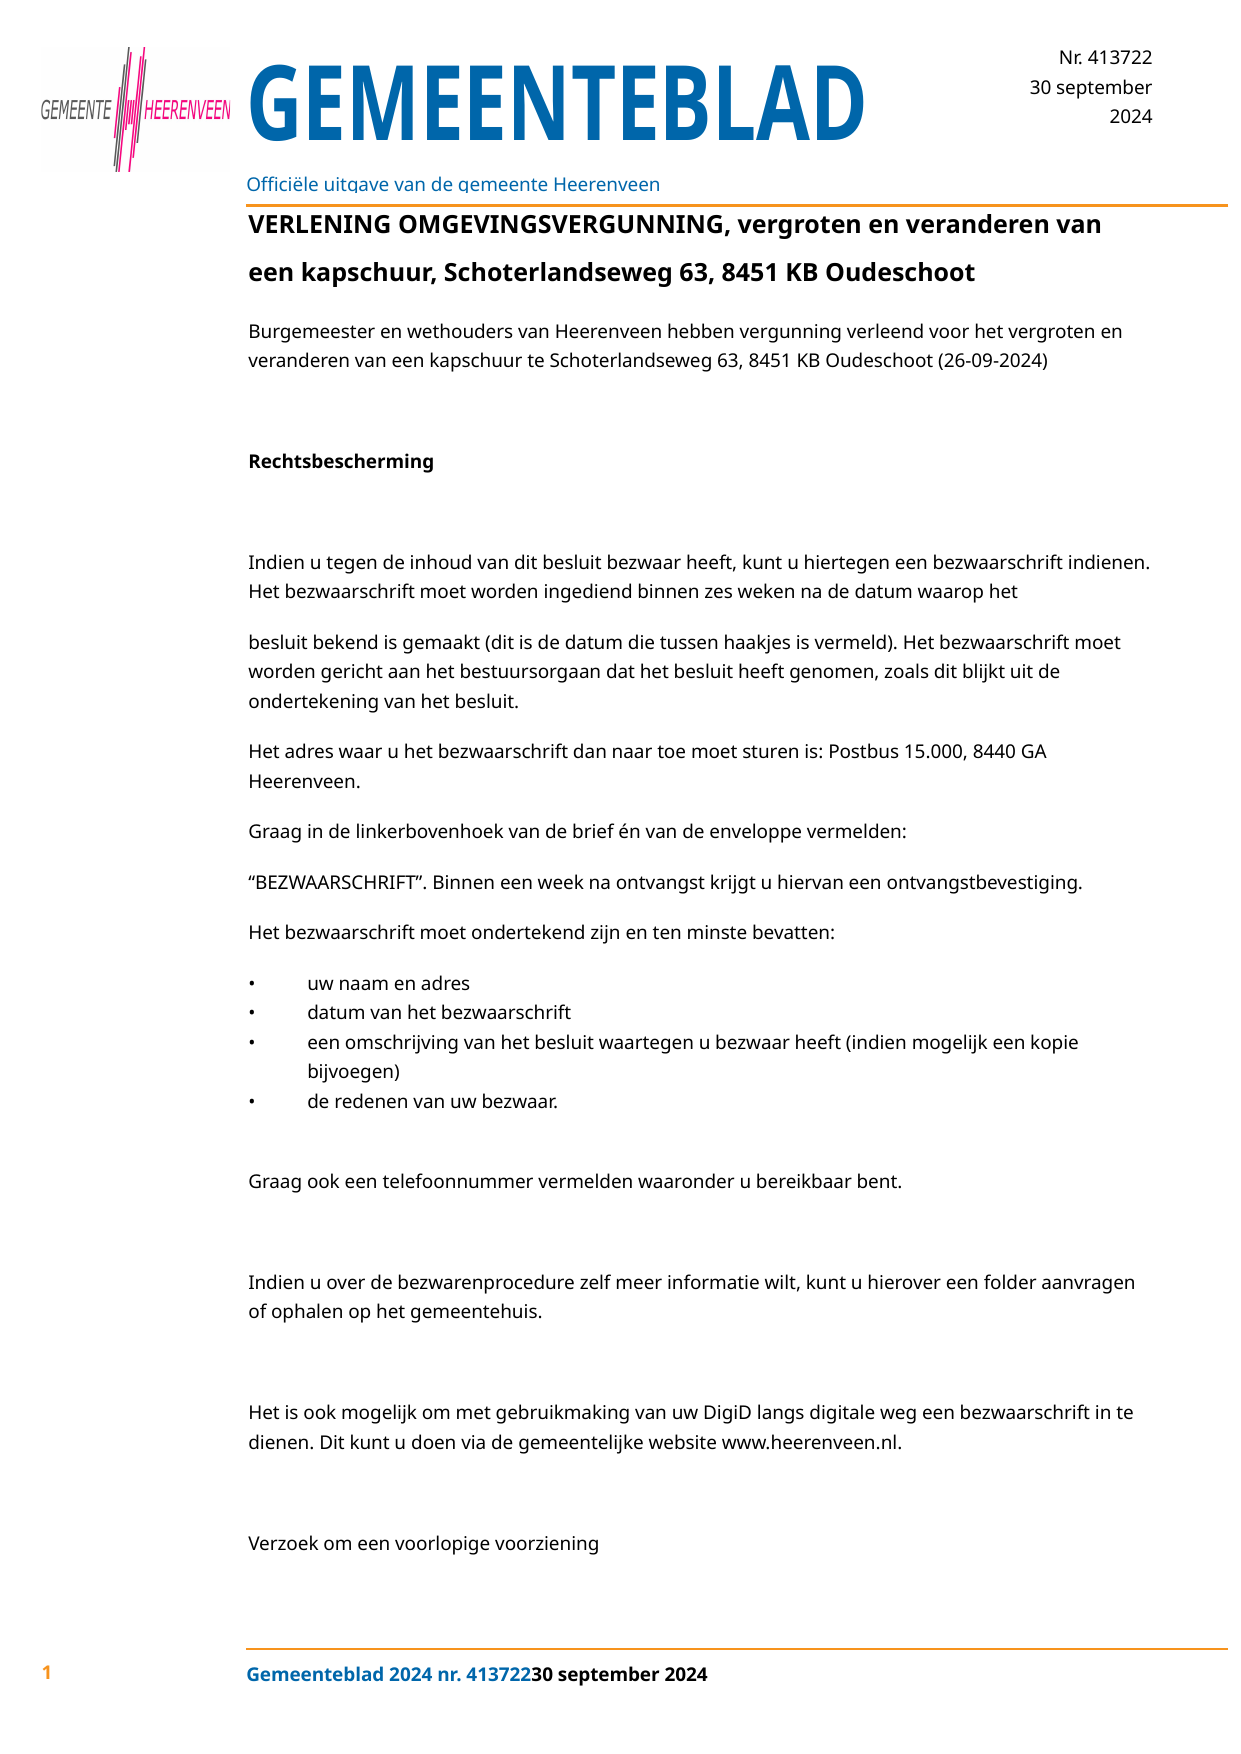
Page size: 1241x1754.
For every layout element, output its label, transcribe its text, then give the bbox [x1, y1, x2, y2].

text Het adres waar u het bezwaarschrift dan naar toe moet sturen is: Postbus 15.000, 8440 GA Heerenveen. [248, 739, 1152, 794]
text Verzoek om een voorlopige voorziening [248, 1530, 1152, 1556]
text Indien u tegen de inhoud van dit besluit bezwaar heeft, kunt u hiertegen een bezwaarschrift indienen. Het bezwaarschrift moet worden ingediend binnen zes weken na de datum waarop het [248, 549, 1152, 604]
text Het bezwaarschrift moet ondertekend zijn en ten minste bevatten: [248, 919, 1152, 945]
picture [41, 47, 231, 172]
text Graag in de linkerbovenhoek van de brief én van de enveloppe vermelden: [248, 819, 1152, 844]
text “BEZWAARSCHRIFT”. Binnen een week na ontvangst krijgt u hiervan een ontvangstbevestiging. [248, 869, 1152, 895]
list datum van het bezwaarschrift [248, 999, 1152, 1025]
text Het is ook mogelijk om met gebruikmaking van uw DigiD langs digitale weg een bezwaarschrift in te dienen. Dit kunt u doen via de gemeentelijke website www.heerenveen.nl. [248, 1399, 1152, 1455]
text Rechtsbescherming [248, 448, 1152, 474]
text Graag ook een telefoonnummer vermelden waaronder u bereikbaar bent. [248, 1168, 1152, 1194]
text besluit bekend is gemaakt (dit is de datum die tussen haakjes is vermeld). Het bezwaarschrift moet worden gericht aan het bestuursorgaan dat het besluit heeft genomen, zoals dit blijkt uit de ondertekening van het besluit. [248, 629, 1152, 714]
list een omschrijving van het besluit waartegen u bezwaar heeft (indien mogelijk een kopie bijvoegen) [248, 1029, 1152, 1084]
list de redenen van uw bezwaar. [248, 1088, 1152, 1114]
text Burgemeester en wethouders van Heerenveen hebben vergunning verleend voor het vergroten en veranderen van een kapschuur te Schoterlandseweg 63, 8451 KB Oudeschoot (26-09-2024) [248, 318, 1152, 373]
list uw naam en adres [248, 970, 1152, 996]
text Indien u over de bezwarenprocedure zelf meer informatie wilt, kunt u hierover een folder aanvragen of ophalen op het gemeentehuis. [248, 1269, 1152, 1324]
text VERLENING OMGEVINGSVERGUNNING, vergroten en veranderen van een kapschuur, Schoterlandseweg 63, 8451 KB Oudeschoot [248, 207, 1152, 288]
